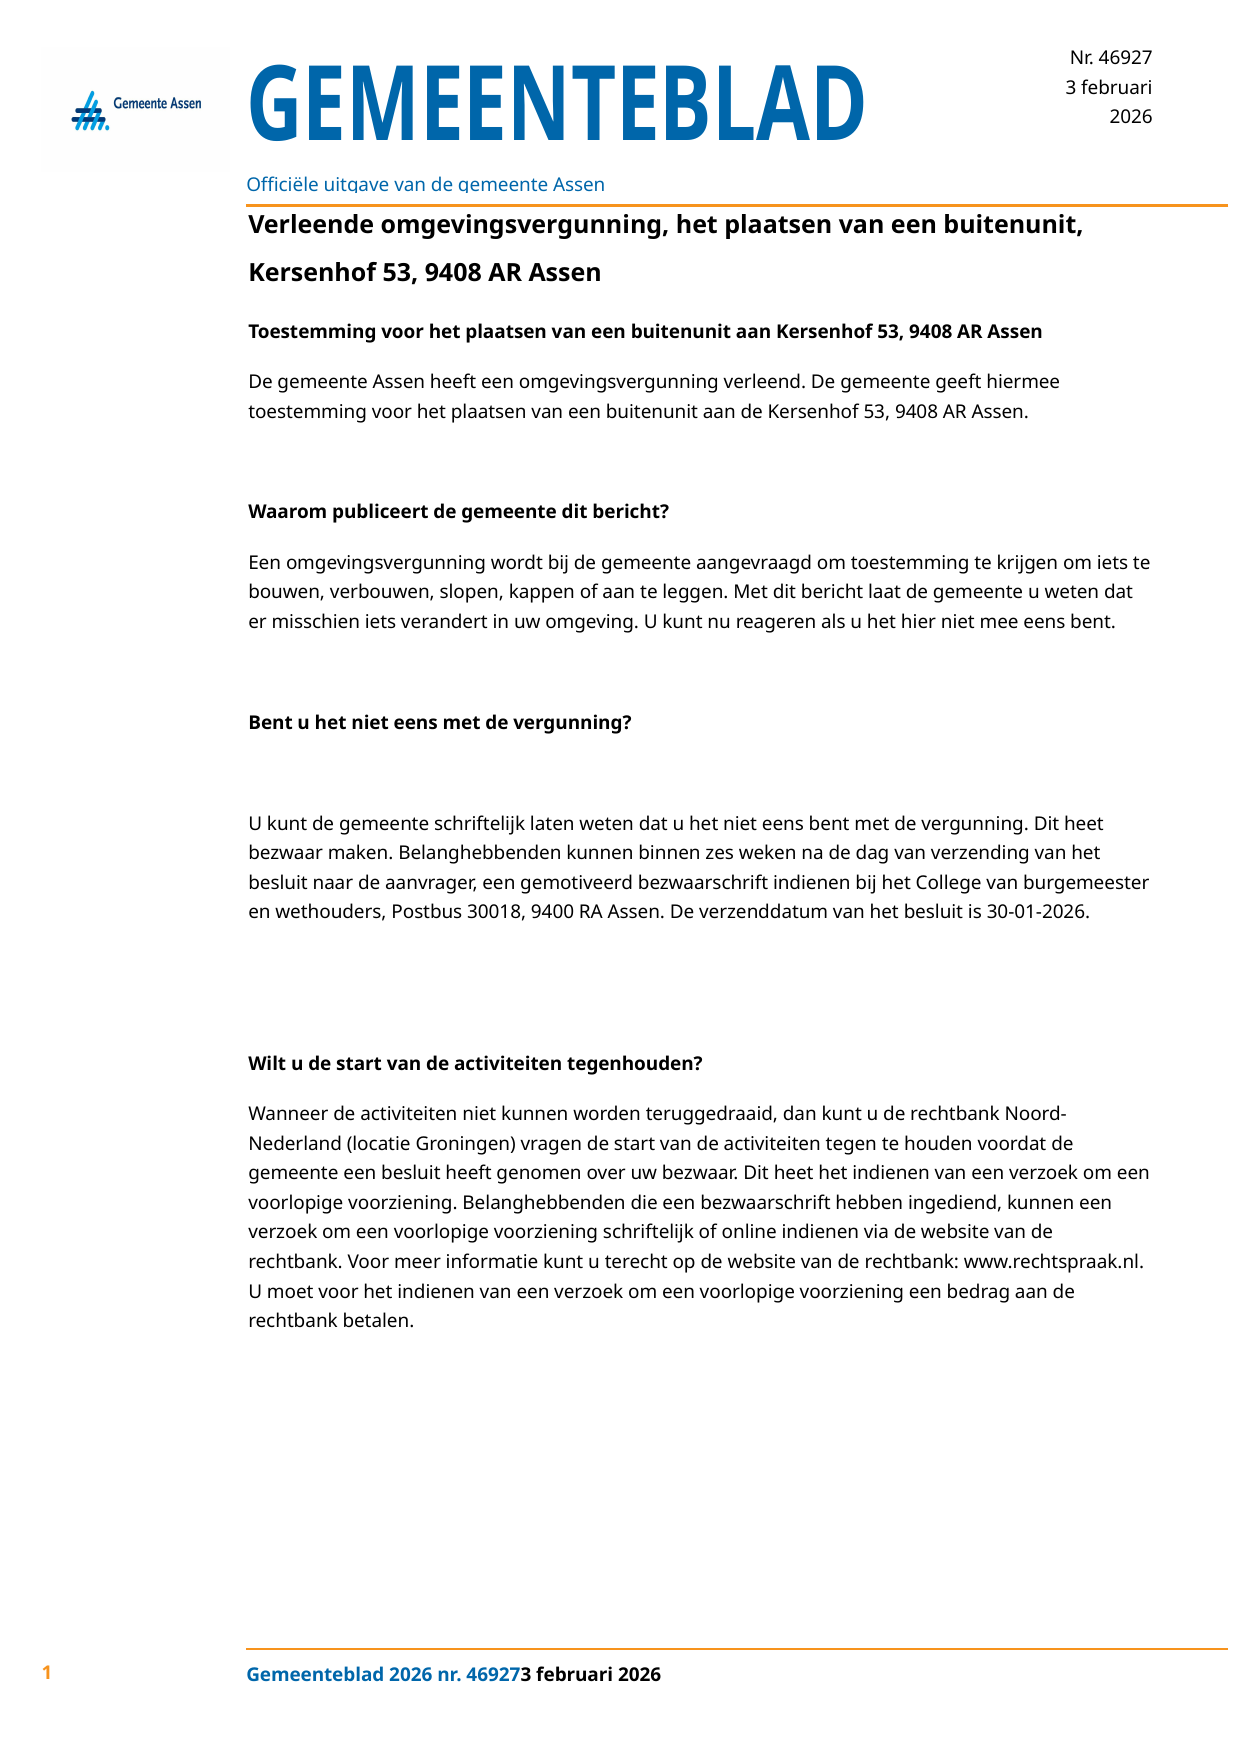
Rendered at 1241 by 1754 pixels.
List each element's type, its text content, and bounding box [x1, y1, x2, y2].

text De gemeente Assen heeft een omgevingsvergunning verleend. De gemeente geeft hiermee toestemming voor het plaatsen van een buitenunit aan de Kersenhof 53, 9408 AR Assen. [248, 368, 1152, 424]
text Een omgevingsvergunning wordt bij de gemeente aangevraagd om toestemming te krijgen om iets te bouwen, verbouwen, slopen, kappen of aan te leggen. Met dit bericht laat de gemeente u weten dat er misschien iets verandert in uw omgeving. U kunt nu reageren als u het hier niet mee eens bent. [248, 549, 1152, 634]
text U kunt de gemeente schriftelijk laten weten dat u het niet eens bent met de vergunning. Dit heet bezwaar maken. Belanghebbenden kunnen binnen zes weken na de dag van verzending van het besluit naar de aanvrager, een gemotiveerd bezwaarschrift indienen bij het College van burgemeester en wethouders, Postbus 30018, 9400 RA Assen. De verzenddatum van het besluit is 30-01-2026. [248, 810, 1152, 924]
text Bent u het niet eens met de vergunning? [248, 709, 1152, 735]
text Wilt u de start van de activiteiten tegenhouden? [248, 1050, 1152, 1076]
text Verleende omgevingsvergunning, het plaatsen van een buitenunit, Kersenhof 53, 9408 AR Assen [248, 207, 1152, 288]
text Toestemming voor het plaatsen van een buitenunit aan Kersenhof 53, 9408 AR Assen [248, 318, 1152, 344]
text Waarom publiceert de gemeente dit bericht? [248, 499, 1152, 524]
text Wanneer de activiteiten niet kunnen worden teruggedraaid, dan kunt u de rechtbank Noord-Nederland (locatie Groningen) vragen de start van de activiteiten tegen te houden voordat de gemeente een besluit heeft genomen over uw bezwaar. Dit heet het indienen van een verzoek om een voorlopige voorziening. Belanghebbenden die een bezwaarschrift hebben ingediend, kunnen een verzoek om een voorlopige voorziening schriftelijk of online indienen via de website van de rechtbank. Voor meer informatie kunt u terecht op de website van de rechtbank: www.rechtspraak.nl. U moet voor het indienen van een verzoek om een voorlopige voorziening een bedrag aan de rechtbank betalen. [248, 1100, 1152, 1333]
picture [41, 47, 231, 172]
